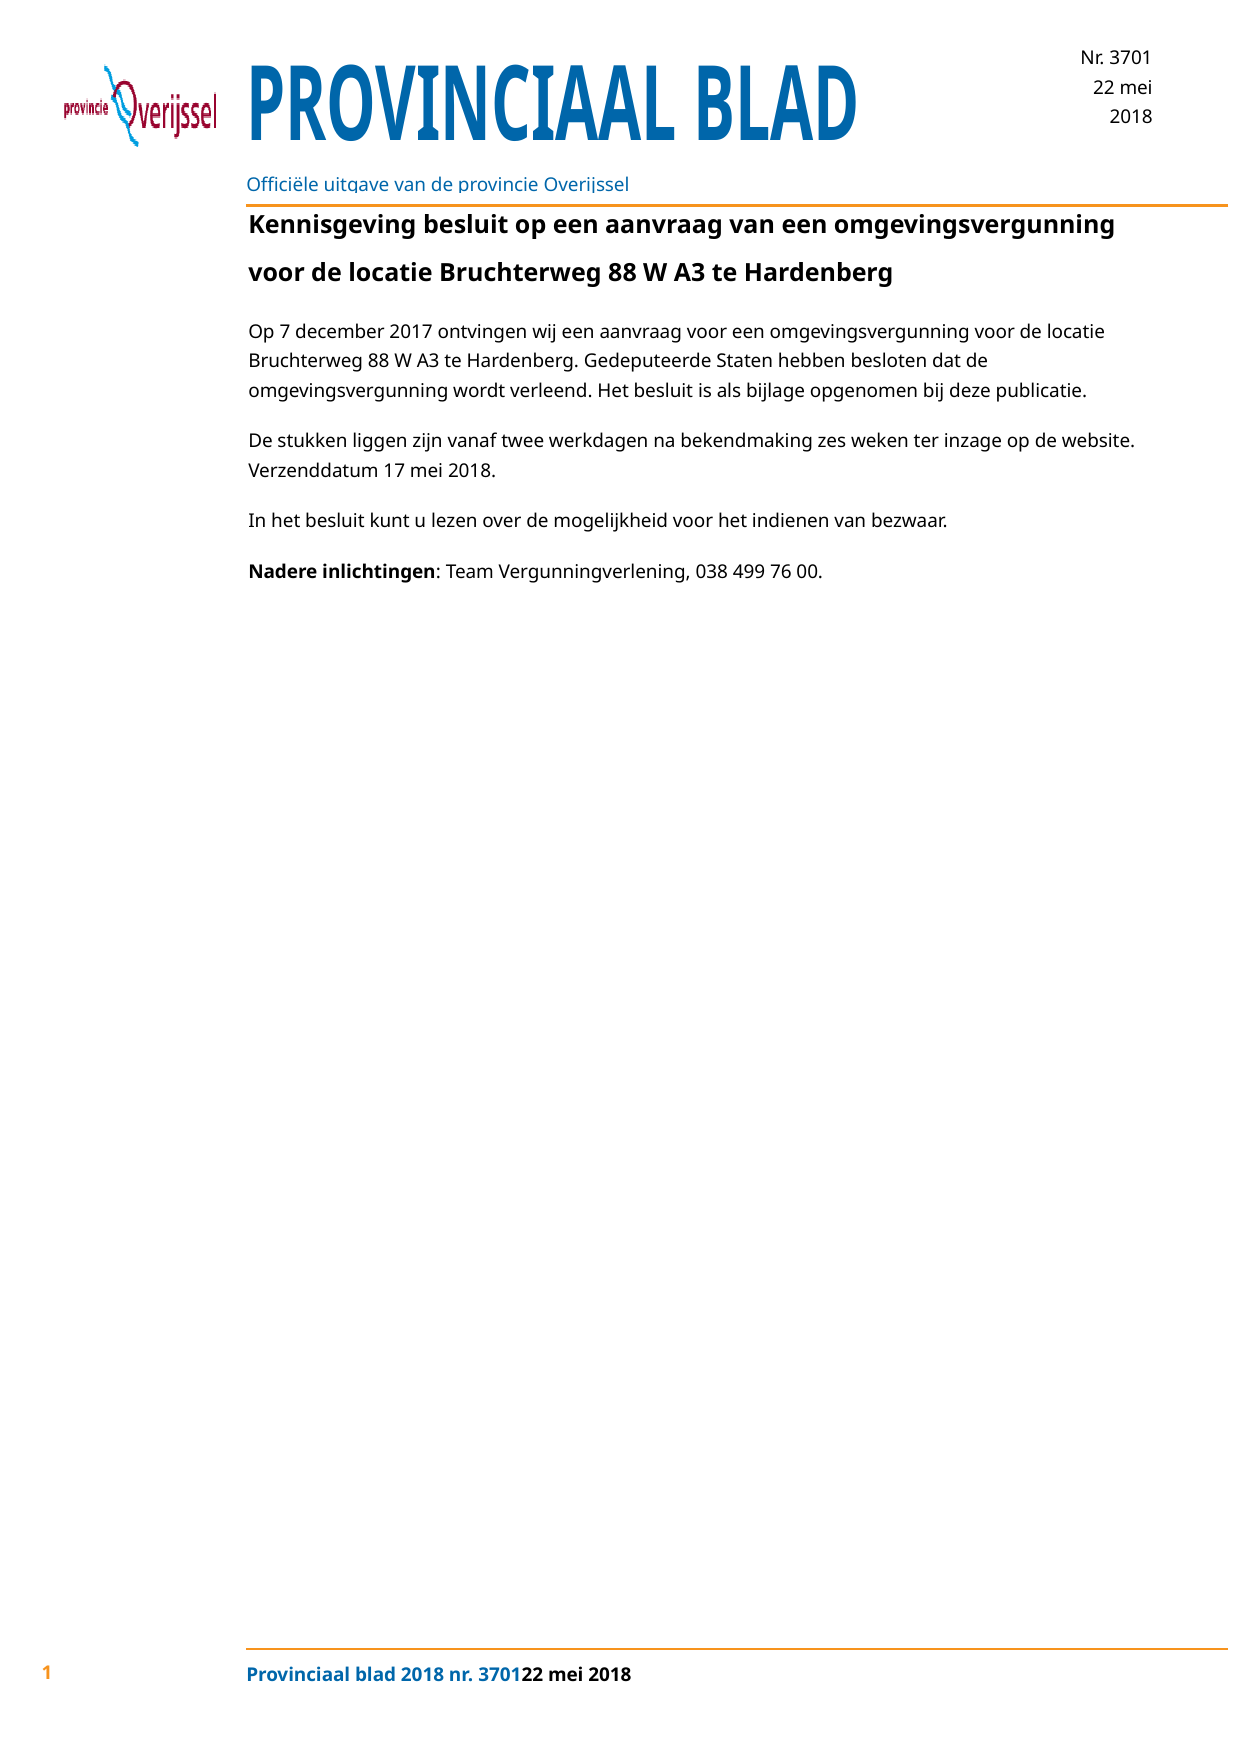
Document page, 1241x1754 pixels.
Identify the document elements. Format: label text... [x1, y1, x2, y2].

text De stukken liggen zijn vanaf twee werkdagen na bekendmaking zes weken ter inzage op de website. Verzenddatum 17 mei 2018. [248, 427, 1152, 483]
text In het besluit kunt u lezen over de mogelijkheid voor het indienen van bezwaar. [248, 507, 1152, 533]
text Nadere inlichtingen: Team Vergunningverlening, 038 499 76 00. [248, 558, 1152, 584]
text Kennisgeving besluit op een aanvraag van een omgevingsvergunning voor de locatie Bruchterweg 88 W A3 te Hardenberg [248, 207, 1152, 288]
picture [41, 47, 231, 172]
text Op 7 december 2017 ontvingen wij een aanvraag voor een omgevingsvergunning voor de locatie Bruchterweg 88 W A3 te Hardenberg. Gedeputeerde Staten hebben besloten dat de omgevingsvergunning wordt verleend. Het besluit is als bijlage opgenomen bij deze publicatie. [248, 318, 1152, 403]
